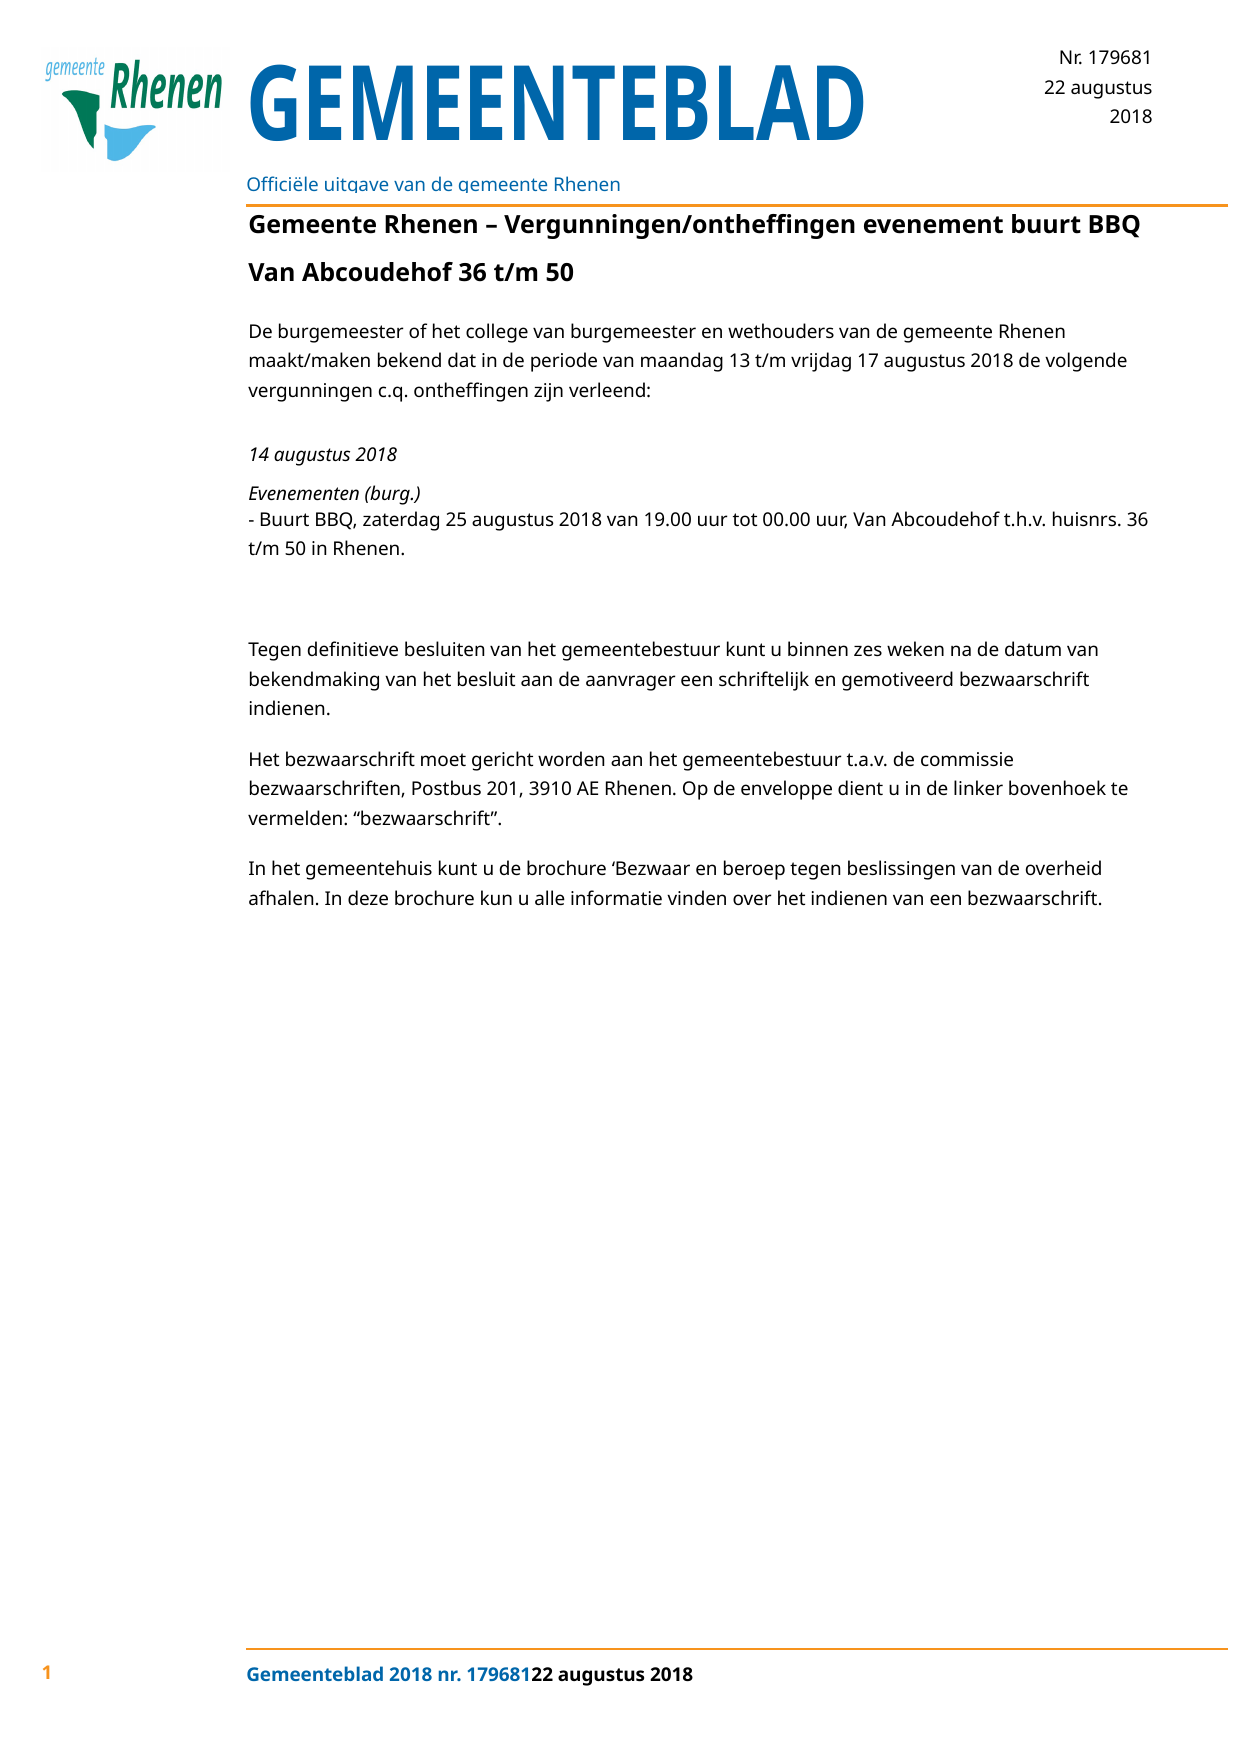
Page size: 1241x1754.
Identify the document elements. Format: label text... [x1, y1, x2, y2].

text Het bezwaarschrift moet gericht worden aan het gemeentebestuur t.a.v. de commissie bezwaarschriften, Postbus 201, 3910 AE Rhenen. Op de enveloppe dient u in de linker bovenhoek te vermelden: “bezwaarschrift”. [248, 746, 1152, 831]
text - Buurt BBQ, zaterdag 25 augustus 2018 van 19.00 uur tot 00.00 uur, Van Abcoudehof t.h.v. huisnrs. 36 t/m 50 in Rhenen. [248, 506, 1152, 561]
text Gemeente Rhenen – Vergunningen/ontheffingen evenement buurt BBQ Van Abcoudehof 36 t/m 50 [248, 207, 1152, 288]
text 14 augustus 2018 [248, 441, 1152, 467]
picture [41, 47, 231, 172]
text Evenementen (burg.) [248, 480, 1152, 506]
text In het gemeentehuis kunt u de brochure ‘Bezwaar en beroep tegen beslissingen van de overheid afhalen. In deze brochure kun u alle informatie vinden over het indienen van een bezwaarschrift. [248, 856, 1152, 911]
text Tegen definitieve besluiten van het gemeentebestuur kunt u binnen zes weken na de datum van bekendmaking van het besluit aan de aanvrager een schriftelijk en gemotiveerd bezwaarschrift indienen. [248, 636, 1152, 721]
text De burgemeester of het college van burgemeester en wethouders van de gemeente Rhenen maakt/maken bekend dat in de periode van maandag 13 t/m vrijdag 17 augustus 2018 de volgende vergunningen c.q. ontheffingen zijn verleend: [248, 318, 1152, 403]
